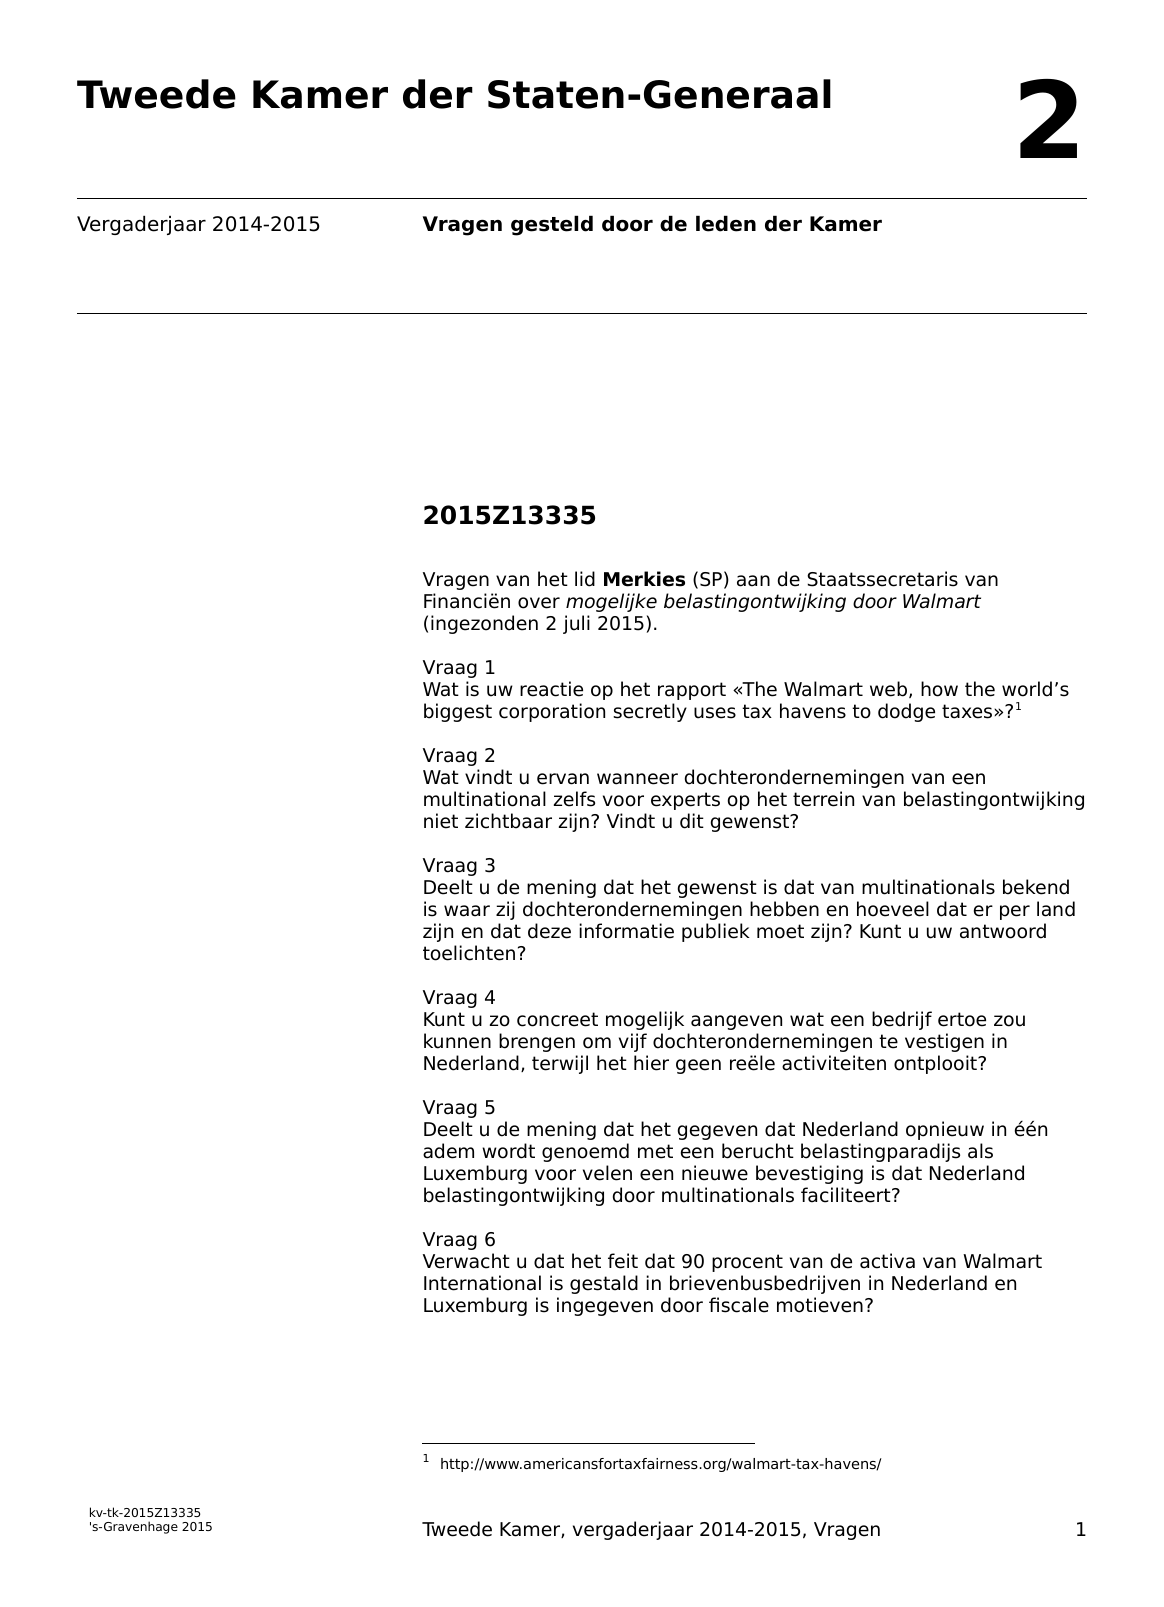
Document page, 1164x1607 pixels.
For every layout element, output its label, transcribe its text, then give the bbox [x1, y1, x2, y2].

text Vragen van het lid Merkies (SP) aan de Staatssecretaris van Financiën over mogelijke belastingontwijking door Walmart (ingezonden 2 juli 2015). [422, 569, 1087, 635]
text Wat vindt u ervan wanneer dochterondernemingen van een multinational zelfs voor experts op het terrein van belastingontwijking niet zichtbaar zijn? Vindt u dit gewenst? [422, 767, 1087, 833]
text Vraag 4 [422, 987, 1087, 1009]
text Vraag 5 [422, 1097, 1087, 1119]
text Kunt u zo concreet mogelijk aangeven wat een bedrijf ertoe zou kunnen brengen om vijf dochterondernemingen te vestigen in Nederland, terwijl het hier geen reële activiteiten ontplooit? [422, 1009, 1087, 1075]
text Vraag 3 [422, 855, 1087, 877]
table_cell Vergaderjaar 2014-2015 [77, 199, 422, 313]
table_cell Vragen gesteld door de leden der Kamer [422, 199, 1087, 313]
table_header Tweede Kamer der Staten-Generaal [77, 59, 886, 198]
text Deelt u de mening dat het gegeven dat Nederland opnieuw in één adem wordt genoemd met een berucht belastingparadijs als Luxemburg voor velen een nieuwe bevestiging is dat Nederland belastingontwijking door multinationals faciliteert? [422, 1119, 1087, 1207]
text Verwacht u dat het feit dat 90 procent van de activa van Walmart International is gestald in brievenbusbedrijven in Nederland en Luxemburg is ingegeven door fiscale motieven? [422, 1251, 1087, 1317]
text Deelt u de mening dat het gewenst is dat van multinationals bekend is waar zij dochterondernemingen hebben en hoeveel dat er per land zijn en dat deze informatie publiek moet zijn? Kunt u uw antwoord toelichten? [422, 877, 1087, 965]
text http://www.americansfortaxfairness.org/walmart-tax-havens/ [422, 1452, 1087, 1474]
text 's-Gravenhage 2015 [88, 1520, 323, 1534]
text Vraag 1 [422, 657, 1087, 679]
text Vraag 6 [422, 1229, 1087, 1251]
text 2015Z13335 [422, 501, 1087, 531]
text Wat is uw reactie op het rapport «The Walmart web, how the world’s biggest corporation secretly uses tax havens to dodge taxes»? [422, 679, 1087, 723]
table_header 2 [886, 59, 1087, 198]
text Vraag 2 [422, 745, 1087, 767]
text kv-tk-2015Z13335 [88, 1506, 323, 1520]
